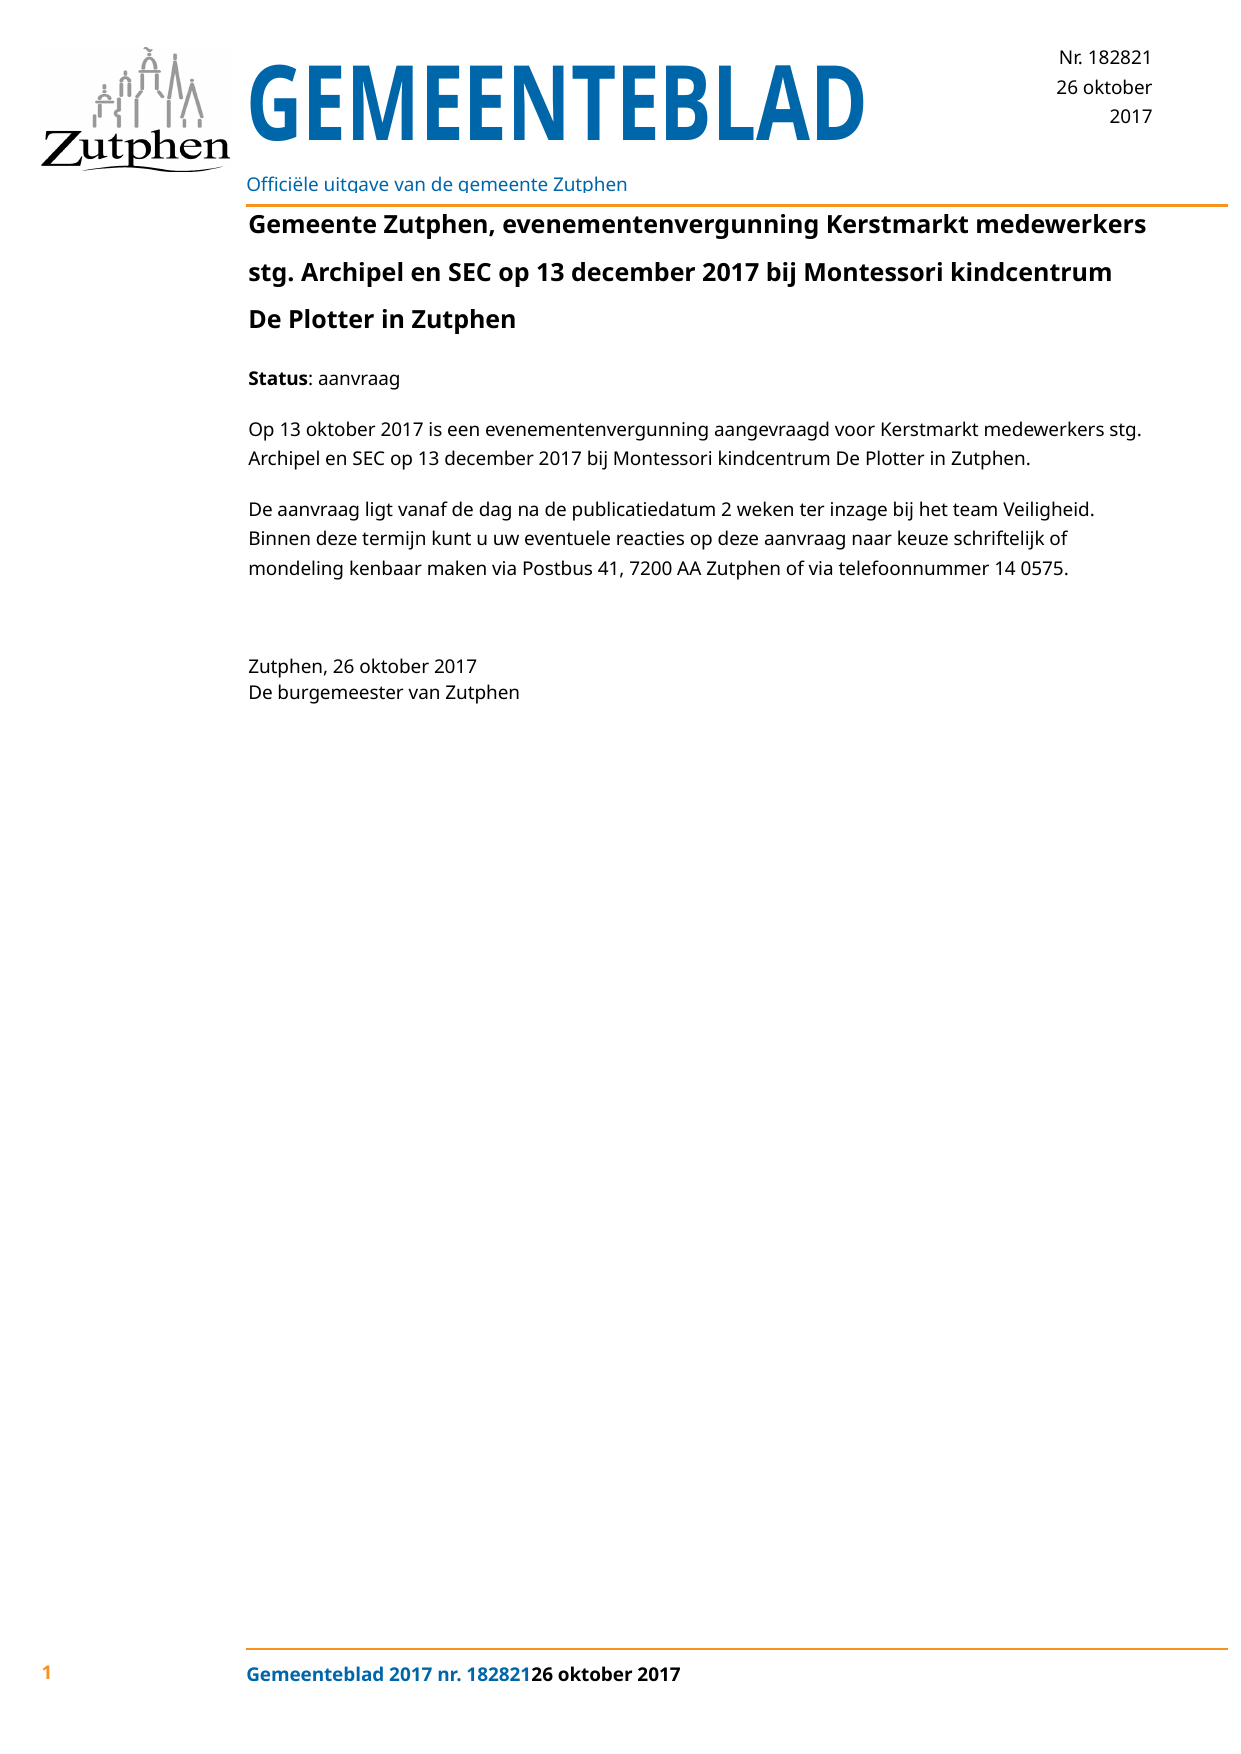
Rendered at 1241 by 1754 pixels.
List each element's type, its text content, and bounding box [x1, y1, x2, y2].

text Status: aanvraag [248, 366, 1152, 391]
text De aanvraag ligt vanaf de dag na de publicatiedatum 2 weken ter inzage bij het team Veiligheid. Binnen deze termijn kunt u uw eventuele reacties op deze aanvraag naar keuze schriftelijk of mondeling kenbaar maken via Postbus 41, 7200 AA Zutphen of via telefoonnummer 14 0575. [248, 496, 1152, 581]
picture [41, 47, 231, 172]
text Zutphen, 26 oktober 2017 [248, 653, 1152, 679]
text Gemeente Zutphen, evenementenvergunning Kerstmarkt medewerkers stg. Archipel en SEC op 13 december 2017 bij Montessori kindcentrum De Plotter in Zutphen [248, 207, 1152, 336]
text De burgemeester van Zutphen [248, 679, 1152, 705]
text Op 13 oktober 2017 is een evenementenvergunning aangevraagd voor Kerstmarkt medewerkers stg. Archipel en SEC op 13 december 2017 bij Montessori kindcentrum De Plotter in Zutphen. [248, 416, 1152, 471]
